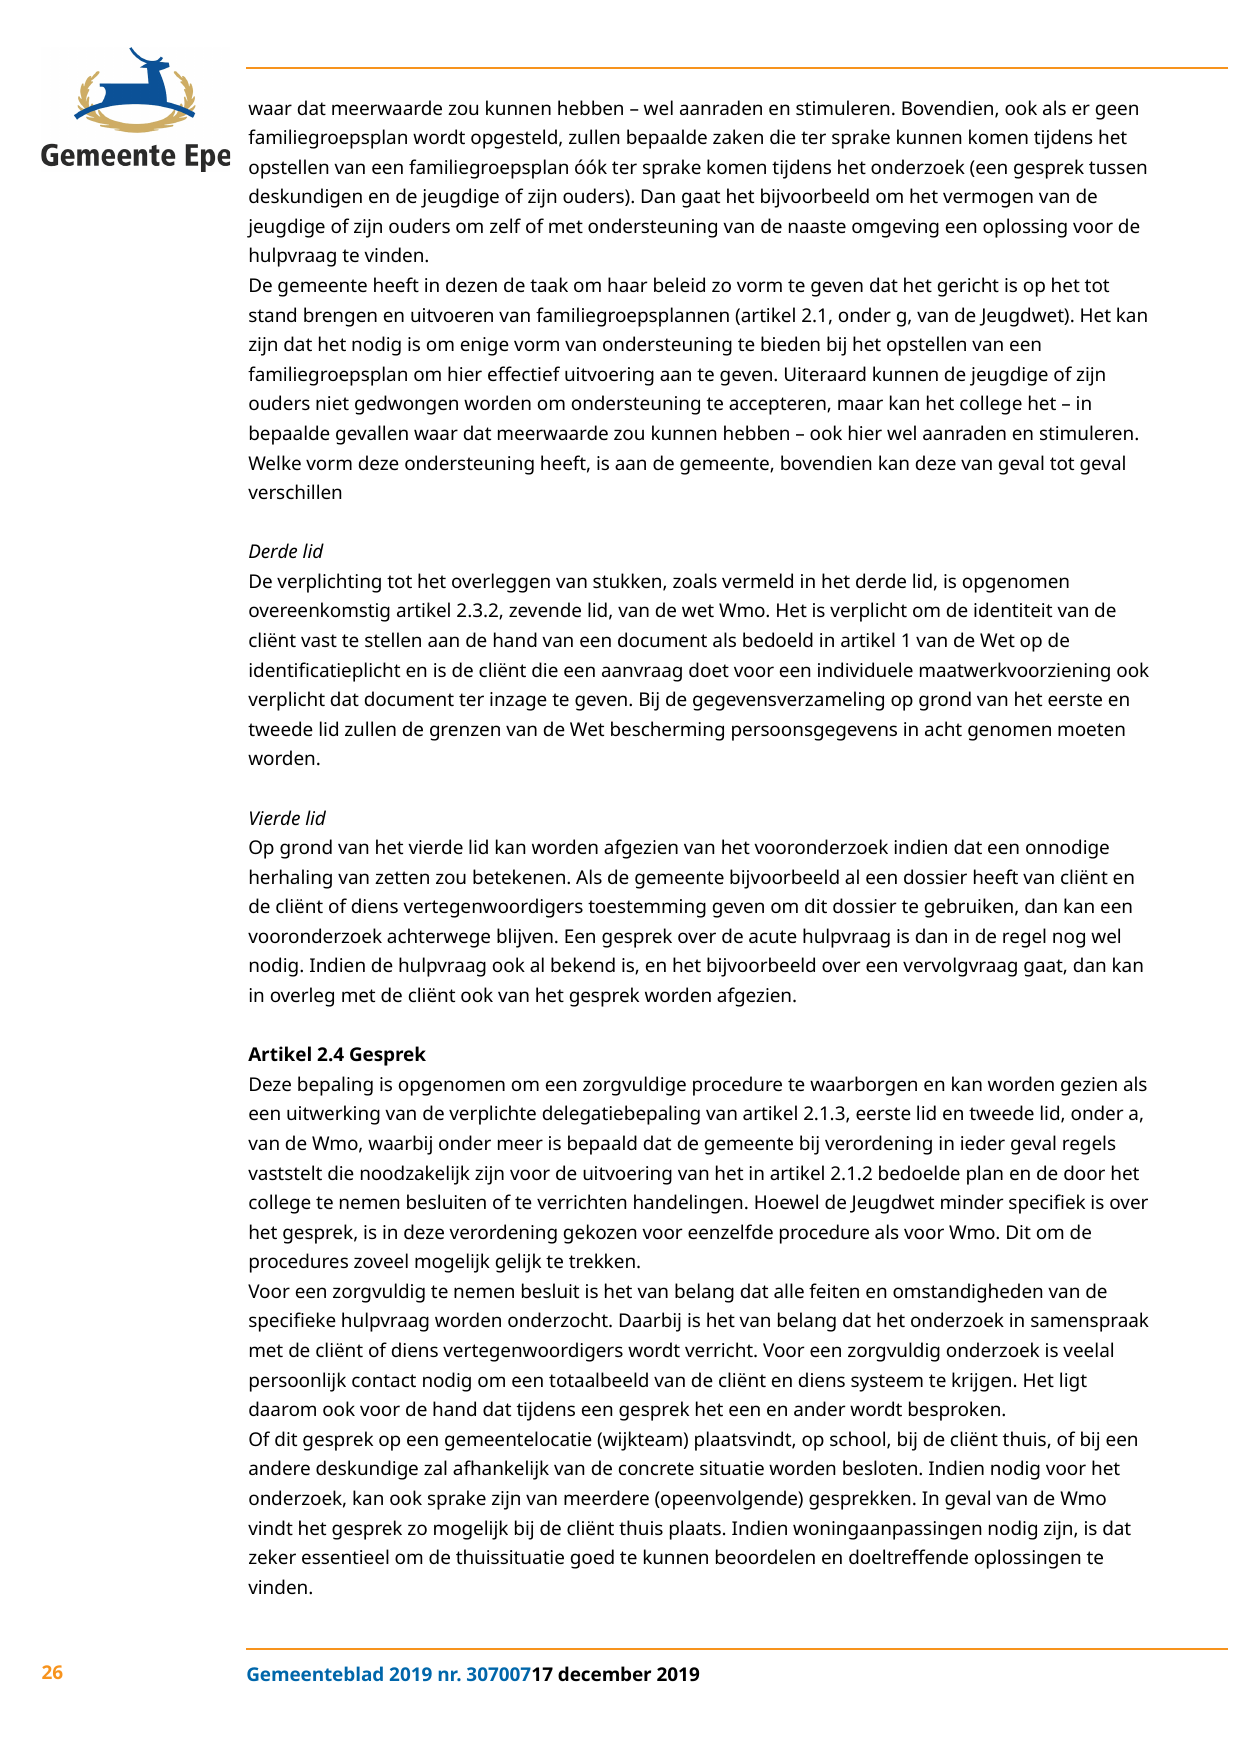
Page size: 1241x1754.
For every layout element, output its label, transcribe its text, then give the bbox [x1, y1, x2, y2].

text Voor een zorgvuldig te nemen besluit is het van belang dat alle feiten en omstandigheden van de specifieke hulpvraag worden onderzocht. Daarbij is het van belang dat het onderzoek in samenspraak met de cliënt of diens vertegenwoordigers wordt verricht. Voor een zorgvuldig onderzoek is veelal persoonlijk contact nodig om een totaalbeeld van de cliënt en diens systeem te krijgen. Het ligt daarom ook voor de hand dat tijdens een gesprek het een en ander wordt besproken. [248, 1278, 1152, 1422]
text Deze bepaling is opgenomen om een zorgvuldige procedure te waarborgen en kan worden gezien als een uitwerking van de verplichte delegatiebepaling van artikel 2.1.3, eerste lid en tweede lid, onder a, van de Wmo, waarbij onder meer is bepaald dat de gemeente bij verordening in ieder geval regels vaststelt die noodzakelijk zijn voor de uitvoering van het in artikel 2.1.2 bedoelde plan en de door het college te nemen besluiten of te verrichten handelingen. Hoewel de Jeugdwet minder specifiek is over het gesprek, is in deze verordening gekozen voor eenzelfde procedure als voor Wmo. Dit om de procedures zoveel mogelijk gelijk te trekken. [248, 1071, 1152, 1274]
text Of dit gesprek op een gemeentelocatie (wijkteam) plaatsvindt, op school, bij de cliënt thuis, of bij een andere deskundige zal afhankelijk van de concrete situatie worden besloten. Indien nodig voor het onderzoek, kan ook sprake zijn van meerdere (opeenvolgende) gesprekken. In geval van de Wmo vindt het gesprek zo mogelijk bij de cliënt thuis plaats. Indien woningaanpassingen nodig zijn, is dat zeker essentieel om de thuissituatie goed te kunnen beoordelen en doeltreffende oplossingen te vinden. [248, 1426, 1152, 1600]
text Derde lid [248, 538, 1152, 564]
text waar dat meerwaarde zou kunnen hebben – wel aanraden en stimuleren. Bovendien, ook als er geen familiegroepsplan wordt opgesteld, zullen bepaalde zaken die ter sprake kunnen komen tijdens het opstellen van een familiegroepsplan óók ter sprake komen tijdens het onderzoek (een gesprek tussen deskundigen en de jeugdige of zijn ouders). Dan gaat het bijvoorbeeld om het vermogen van de jeugdige of zijn ouders om zelf of met ondersteuning van de naaste omgeving een oplossing voor de hulpvraag te vinden. [248, 95, 1152, 268]
text Artikel 2.4 Gesprek [248, 1041, 1152, 1067]
text Op grond van het vierde lid kan worden afgezien van het vooronderzoek indien dat een onnodige herhaling van zetten zou betekenen. Als de gemeente bijvoorbeeld al een dossier heeft van cliënt en de cliënt of diens vertegenwoordigers toestemming geven om dit dossier te gebruiken, dan kan een vooronderzoek achterwege blijven. Een gesprek over de acute hulpvraag is dan in de regel nog wel nodig. Indien de hulpvraag ook al bekend is, en het bijvoorbeeld over een vervolgvraag gaat, dan kan in overleg met de cliënt ook van het gesprek worden afgezien. [248, 834, 1152, 1008]
text De gemeente heeft in dezen de taak om haar beleid zo vorm te geven dat het gericht is op het tot stand brengen en uitvoeren van familiegroepsplannen (artikel 2.1, onder g, van de Jeugdwet). Het kan zijn dat het nodig is om enige vorm van ondersteuning te bieden bij het opstellen van een familiegroepsplan om hier effectief uitvoering aan te geven. Uiteraard kunnen de jeugdige of zijn ouders niet gedwongen worden om ondersteuning te accepteren, maar kan het college het – in bepaalde gevallen waar dat meerwaarde zou kunnen hebben – ook hier wel aanraden en stimuleren. Welke vorm deze ondersteuning heeft, is aan de gemeente, bovendien kan deze van geval tot geval verschillen [248, 272, 1152, 505]
text De verplichting tot het overleggen van stukken, zoals vermeld in het derde lid, is opgenomen overeenkomstig artikel 2.3.2, zevende lid, van de wet Wmo. Het is verplicht om de identiteit van de cliënt vast te stellen aan de hand van een document als bedoeld in artikel 1 van de Wet op de identificatieplicht en is de cliënt die een aanvraag doet voor een individuele maatwerkvoorziening ook verplicht dat document ter inzage te geven. Bij de gegevensverzameling op grond van het eerste en tweede lid zullen de grenzen van de Wet bescherming persoonsgegevens in acht genomen moeten worden. [248, 568, 1152, 771]
text Vierde lid [248, 805, 1152, 831]
picture [41, 47, 231, 172]
